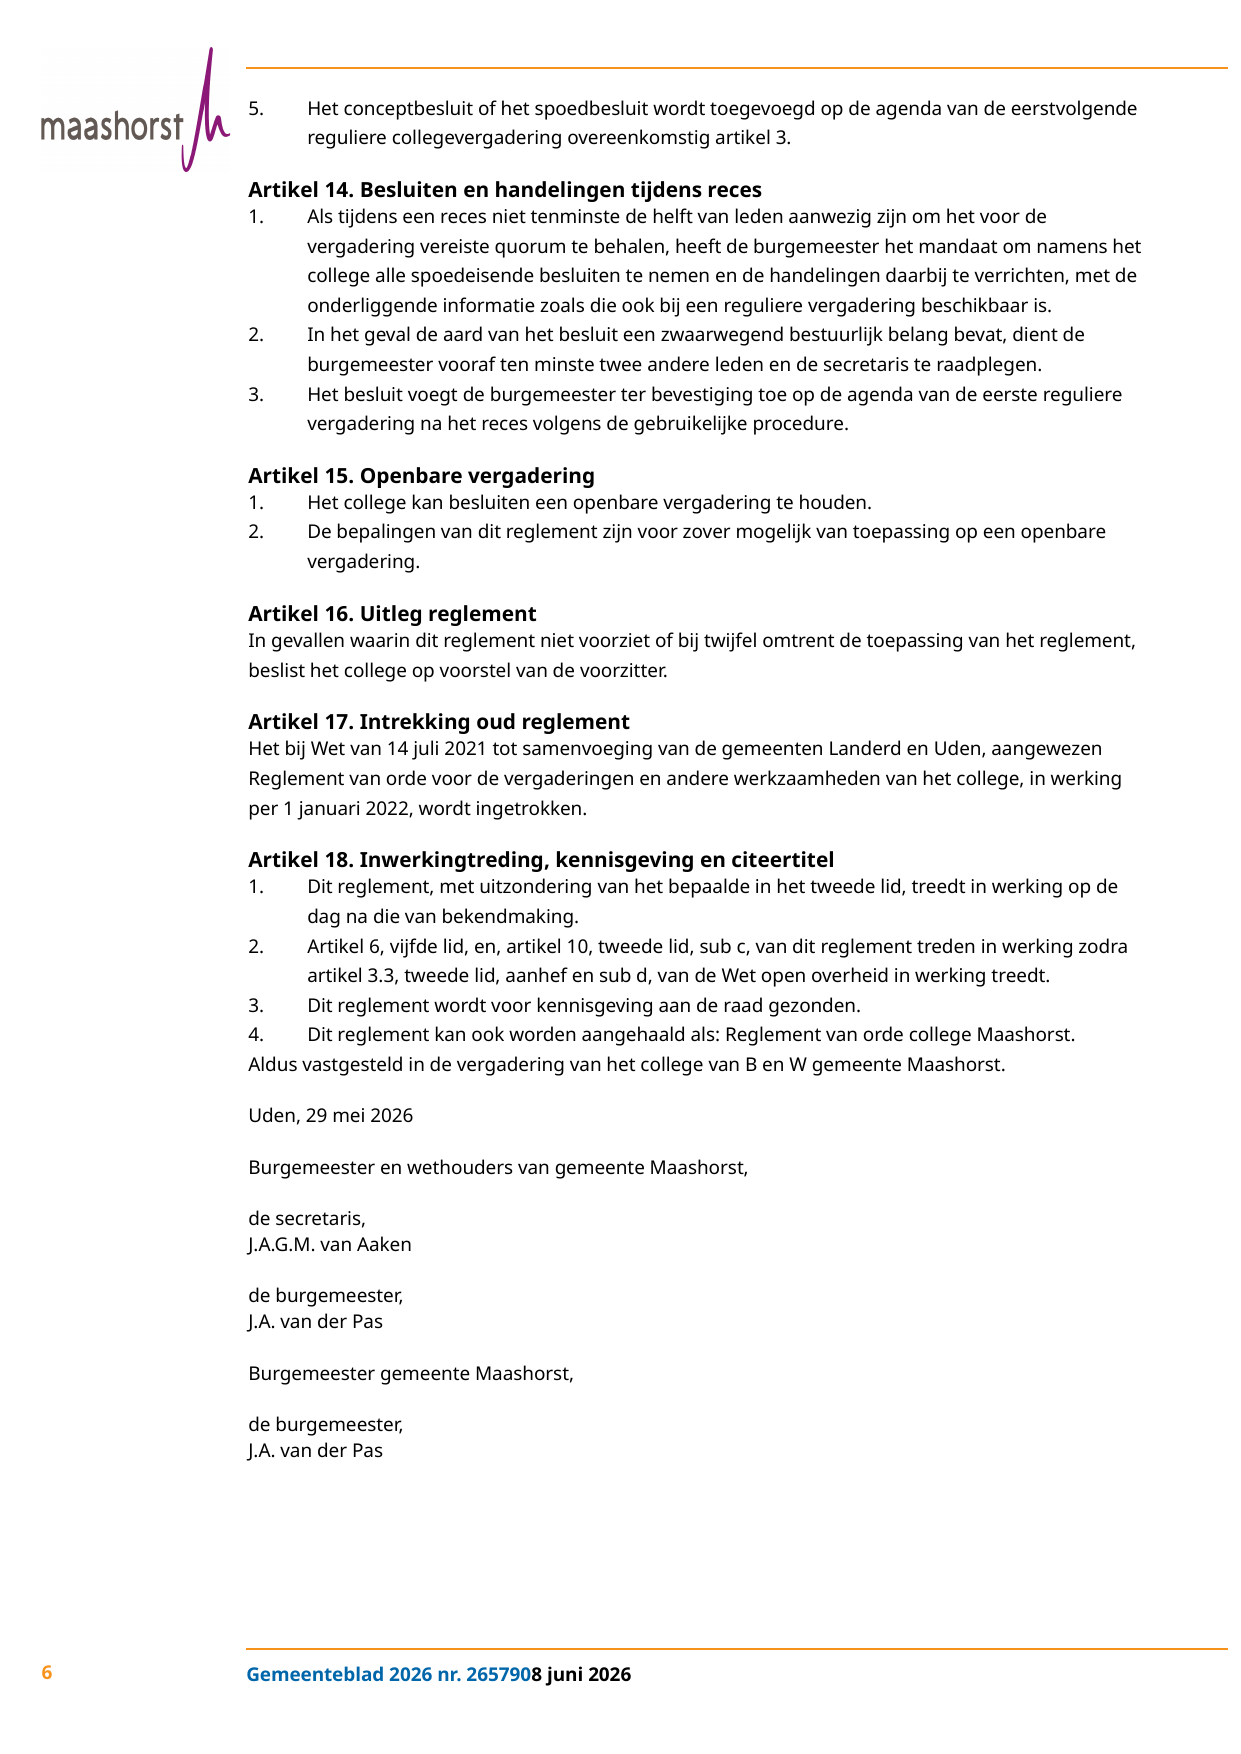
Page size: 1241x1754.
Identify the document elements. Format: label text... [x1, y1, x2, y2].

text Burgemeester en wethouders van gemeente Maashorst, [248, 1154, 1152, 1180]
text Artikel 17. Intrekking oud reglement [248, 707, 1152, 736]
text J.A. van der Pas [248, 1437, 1152, 1463]
text Artikel 14. Besluiten en handelingen tijdens reces [248, 175, 1152, 203]
text Aldus vastgesteld in de vergadering van het college van B en W gemeente Maashorst. [248, 1051, 1152, 1077]
text In gevallen waarin dit reglement niet voorziet of bij twijfel omtrent de toepassing van het reglement, beslist het college op voorstel van de voorzitter. [248, 627, 1152, 682]
text Uden, 29 mei 2026 [248, 1103, 1152, 1128]
list Het college kan besluiten een openbare vergadering te houden. [248, 489, 1152, 515]
text J.A. van der Pas [248, 1308, 1152, 1334]
text Burgemeester gemeente Maashorst, [248, 1360, 1152, 1386]
text de burgemeester, [248, 1283, 1152, 1308]
list Dit reglement, met uitzondering van het bepaalde in het tweede lid, treedt in werking op de dag na die van bekendmaking. [248, 874, 1152, 929]
text Artikel 16. Uitleg reglement [248, 599, 1152, 627]
list In het geval de aard van het besluit een zwaarwegend bestuurlijk belang bevat, dient de burgemeester vooraf ten minste twee andere leden en de secretaris te raadplegen. [248, 322, 1152, 377]
list Dit reglement kan ook worden aangehaald als: Reglement van orde college Maashorst. [248, 1022, 1152, 1047]
list Artikel 6, vijfde lid, en, artikel 10, tweede lid, sub c, van dit reglement treden in werking zodra artikel 3.3, tweede lid, aanhef en sub d, van de Wet open overheid in werking treedt. [248, 933, 1152, 988]
text de secretaris, [248, 1206, 1152, 1231]
text Artikel 15. Openbare vergadering [248, 461, 1152, 489]
list De bepalingen van dit reglement zijn voor zover mogelijk van toepassing op een openbare vergadering. [248, 519, 1152, 574]
list Als tijdens een reces niet tenminste de helft van leden aanwezig zijn om het voor de vergadering vereiste quorum te behalen, heeft de burgemeester het mandaat om namens het college alle spoedeisende besluiten te nemen en de handelingen daarbij te verrichten, met de onderliggende informatie zoals die ook bij een reguliere vergadering beschikbaar is. [248, 203, 1152, 318]
picture [41, 47, 231, 172]
list Het conceptbesluit of het spoedbesluit wordt toegevoegd op de agenda van de eerstvolgende reguliere collegevergadering overeenkomstig artikel 3. [248, 95, 1152, 150]
text Artikel 18. Inwerkingtreding, kennisgeving en citeertitel [248, 845, 1152, 874]
text J.A.G.M. van Aaken [248, 1231, 1152, 1257]
text de burgemeester, [248, 1411, 1152, 1437]
list Dit reglement wordt voor kennisgeving aan de raad gezonden. [248, 992, 1152, 1018]
list Het besluit voegt de burgemeester ter bevestiging toe op de agenda van de eerste reguliere vergadering na het reces volgens de gebruikelijke procedure. [248, 381, 1152, 436]
text Het bij Wet van 14 juli 2021 tot samenvoeging van de gemeenten Landerd en Uden, aangewezen Reglement van orde voor de vergaderingen en andere werkzaamheden van het college, in werking per 1 januari 2022, wordt ingetrokken. [248, 736, 1152, 821]
